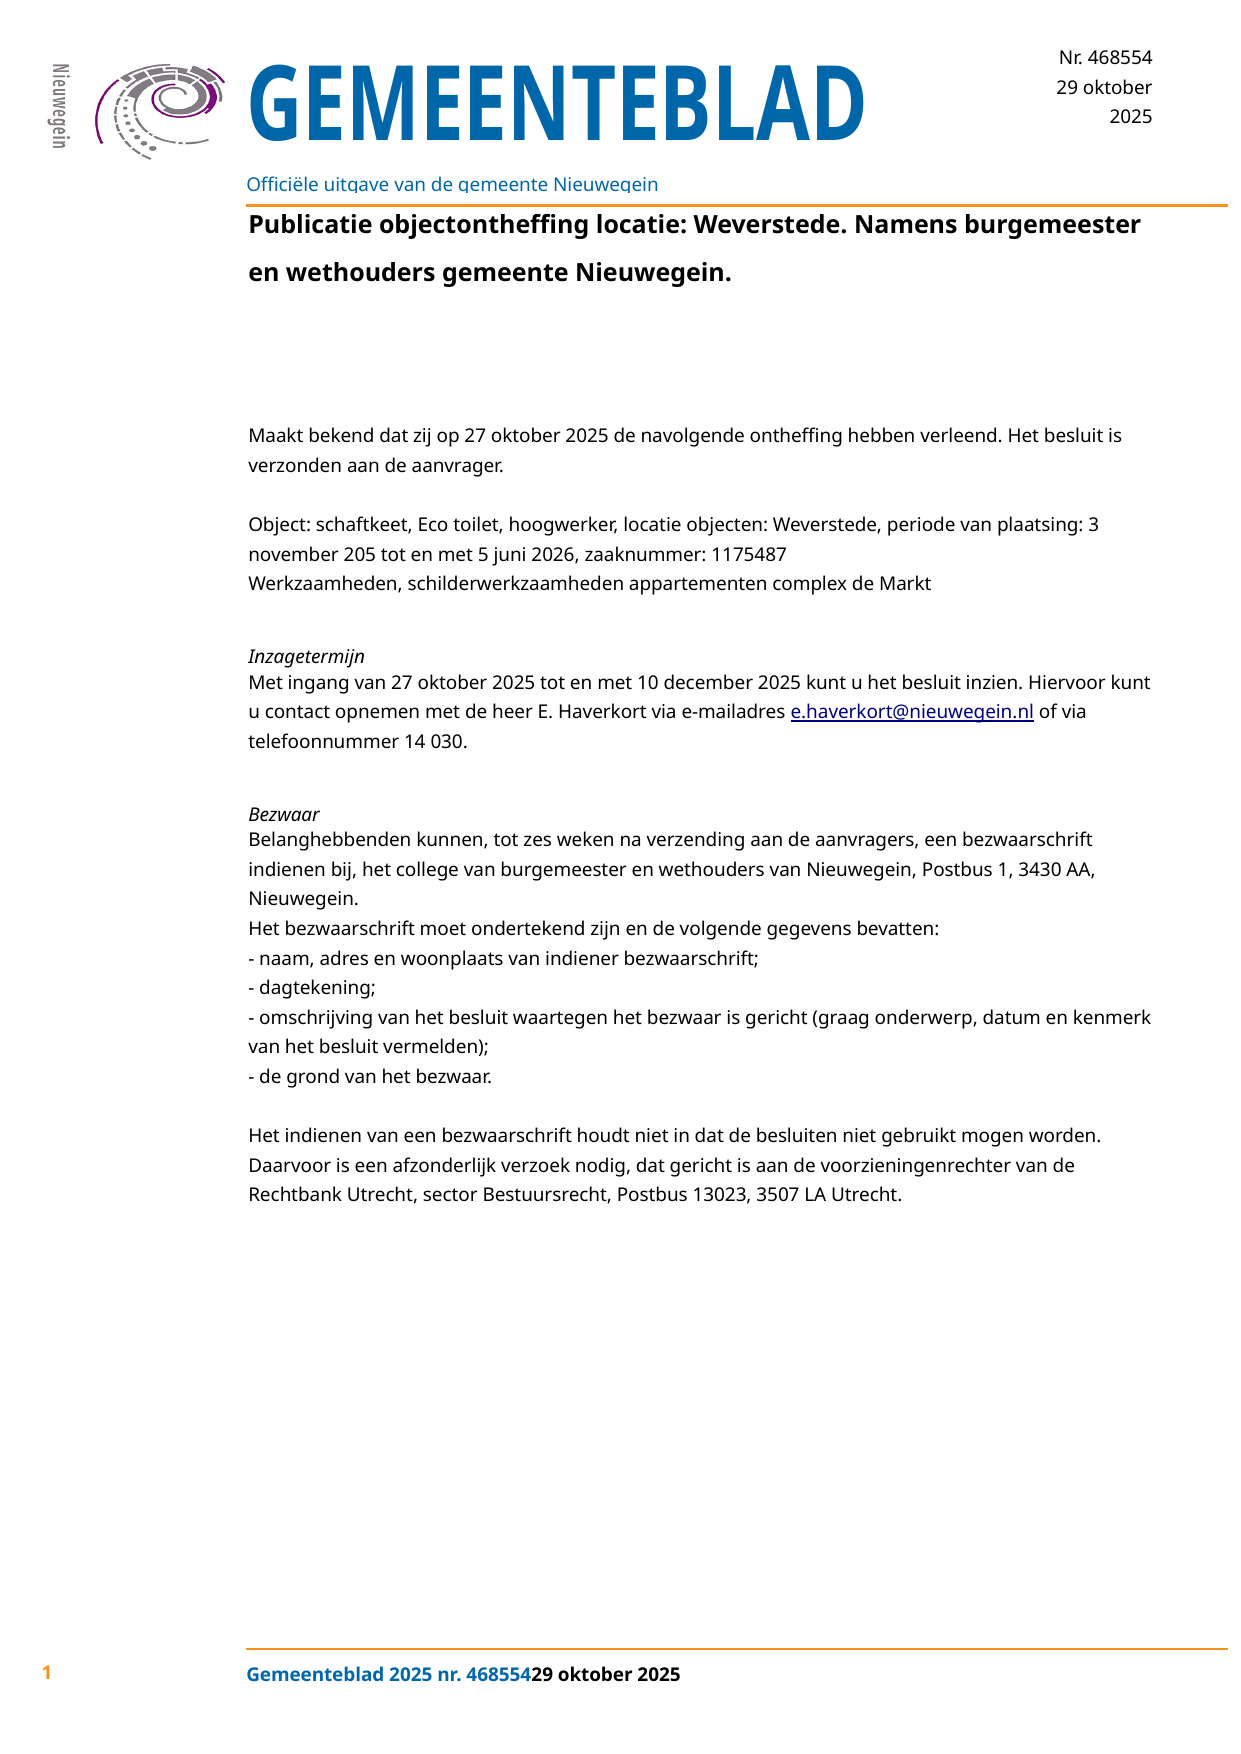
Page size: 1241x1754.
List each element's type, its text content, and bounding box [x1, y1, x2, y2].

text Belanghebbenden kunnen, tot zes weken na verzending aan de aanvragers, een bezwaarschrift indienen bij, het college van burgemeester en wethouders van Nieuwegein, Postbus 1, 3430 AA, Nieuwegein. [248, 826, 1152, 911]
picture [41, 47, 231, 172]
text Maakt bekend dat zij op 27 oktober 2025 de navolgende ontheffing hebben verleend. Het besluit is verzonden aan de aanvrager. [248, 422, 1152, 478]
text Publicatie objectontheffing locatie: Weverstede. Namens burgemeester en wethouders gemeente Nieuwegein. [248, 207, 1152, 288]
text Het bezwaarschrift moet ondertekend zijn en de volgende gegevens bevatten: [248, 915, 1152, 941]
text Werkzaamheden, schilderwerkzaamheden appartementen complex de Markt [248, 570, 1152, 596]
text - naam, adres en woonplaats van indiener bezwaarschrift; [248, 945, 1152, 971]
text Het indienen van een bezwaarschrift houdt niet in dat de besluiten niet gebruikt mogen worden. Daarvoor is een afzonderlijk verzoek nodig, dat gericht is aan de voorzieningenrechter van de Rechtbank Utrecht, sector Bestuursrecht, Postbus 13023, 3507 LA Utrecht. [248, 1122, 1152, 1207]
text - dagtekening; [248, 974, 1152, 1000]
text Object: schaftkeet, Eco toilet, hoogwerker, locatie objecten: Weverstede, periode van plaatsing: 3 november 205 tot en met 5 juni 2026, zaaknummer: 1175487 [248, 511, 1152, 567]
text Met ingang van 27 oktober 2025 tot en met 10 december 2025 kunt u het besluit inzien. Hiervoor kunt u contact opnemen met de heer E. Haverkort via e-mailadres e.haverkort@nieuwegein.nl of via telefoonnummer 14 030. [248, 669, 1152, 754]
text - de grond van het bezwaar. [248, 1063, 1152, 1089]
text Bezwaar [248, 801, 1152, 826]
text - omschrijving van het besluit waartegen het bezwaar is gericht (graag onderwerp, datum en kenmerk van het besluit vermelden); [248, 1004, 1152, 1059]
text Inzagetermijn [248, 643, 1152, 669]
